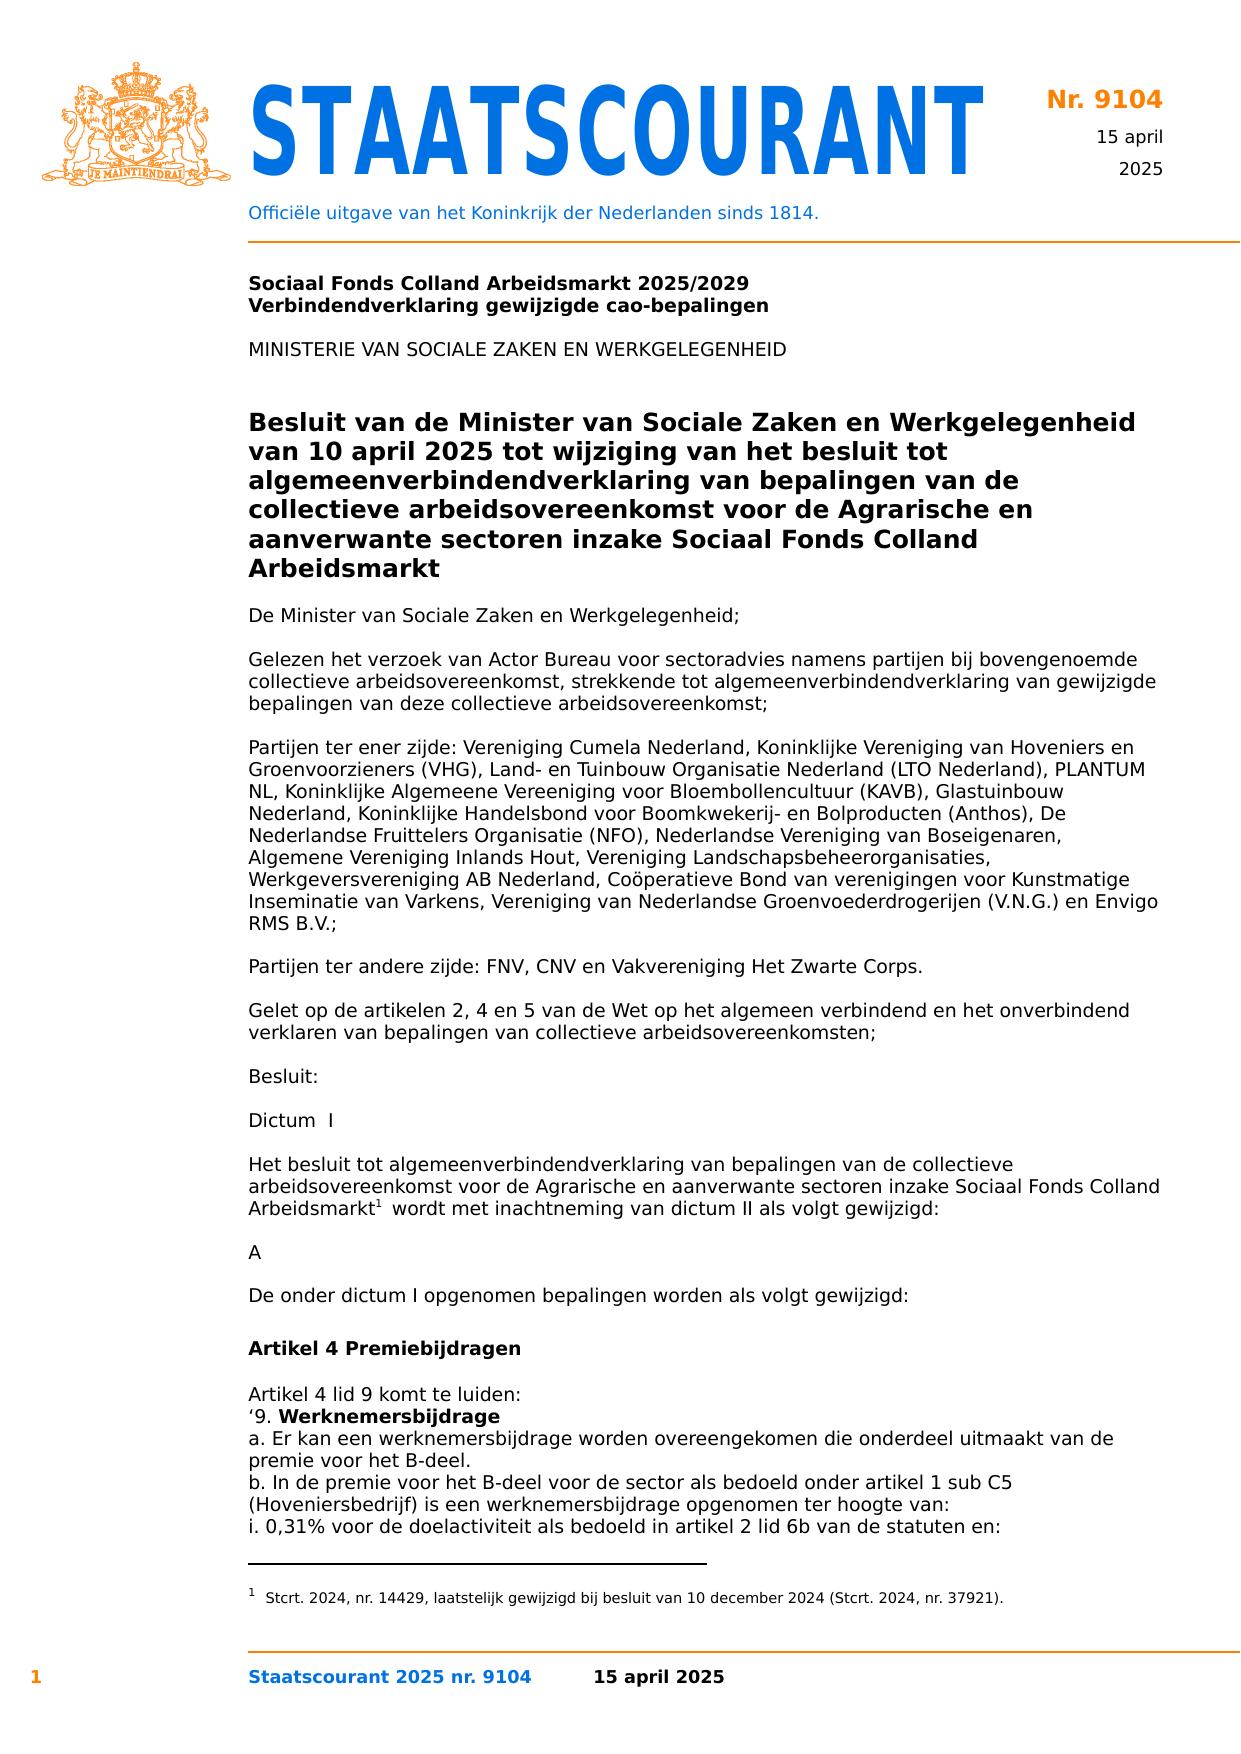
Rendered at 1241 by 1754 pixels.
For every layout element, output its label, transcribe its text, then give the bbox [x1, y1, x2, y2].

text Gelet op de artikelen 2, 4 en 5 van de Wet op het algemeen verbindend en het onverbindend verklaren van bepalingen van collectieve arbeidsovereenkomsten; [248, 1000, 1163, 1044]
text b. In de premie voor het B-deel voor de sector als bedoeld onder artikel 1 sub C5 (Hoveniersbedrijf) is een werknemersbijdrage opgenomen ter hoogte van: [248, 1472, 1163, 1516]
text A [248, 1242, 1163, 1263]
table_header [25, 62, 248, 241]
text Het besluit tot algemeenverbindendverklaring van bepalingen van de collectieve arbeidsovereenkomst voor de Agrarische en aanverwante sectoren inzake Sociaal Fonds Colland Arbeidsmarkt wordt met inachtneming van dictum II als volgt gewijzigd: [248, 1154, 1163, 1220]
table_header STAATSCOURANT [248, 62, 998, 203]
text De Minister van Sociale Zaken en Werkgelegenheid; [248, 605, 1163, 627]
text i. 0,31% voor de doelactiviteit als bedoeld in artikel 2 lid 6b van de statuten en: [248, 1516, 1163, 1538]
text ‘9. Werknemersbijdrage [248, 1406, 1163, 1428]
table_header Nr. 9104 [998, 62, 1240, 121]
text Besluit: [248, 1066, 1163, 1088]
text Partijen ter ener zijde: Vereniging Cumela Nederland, Koninklijke Vereniging van Hoveniers en Groenvoorzieners (VHG), Land- en Tuinbouw Organisatie Nederland (LTO Nederland), PLANTUM NL, Koninklijke Algemeene Vereeniging voor Bloembollencultuur (KAVB), Glastuinbouw Nederland, Koninklijke Handelsbond voor Boomkwekerij- en Bolproducten (Anthos), De Nederlandse Fruittelers Organisatie (NFO), Nederlandse Vereniging van Boseigenaren, Algemene Vereniging Inlands Hout, Vereniging Landschapsbeheerorganisaties, Werkgeversvereniging AB Nederland, Coöperatieve Bond van verenigingen voor Kunstmatige Inseminatie van Varkens, Vereniging van Nederlandse Groenvoederdrogerijen (V.N.G.) en Envigo RMS B.V.; [248, 737, 1163, 934]
table_cell 15 april [998, 121, 1240, 153]
text Sociaal Fonds Colland Arbeidsmarkt 2025/2029 [248, 273, 1163, 295]
text De onder dictum I opgenomen bepalingen worden als volgt gewijzigd: [248, 1285, 1163, 1307]
table_cell Officiële uitgave van het Koninkrijk der Nederlanden sinds 1814. [248, 203, 1240, 241]
text Gelezen het verzoek van Actor Bureau voor sectoradvies namens partijen bij bovengenoemde collectieve arbeidsovereenkomst, strekkende tot algemeenverbindendverklaring van gewijzigde bepalingen van deze collectieve arbeidsovereenkomst; [248, 649, 1163, 715]
subtitle Besluit van de Minister van Sociale Zaken en Werkgelegenheid van 10 april 2025 tot wijziging van het besluit tot algemeenverbindendverklaring van bepalingen van de collectieve arbeidsovereenkomst voor de Agrarische en aanverwante sectoren inzake Sociaal Fonds Colland Arbeidsmarkt [248, 408, 1163, 583]
text Stcrt. 2024, nr. 14429, laatstelijk gewijzigd bij besluit van 10 december 2024 (Stcrt. 2024, nr. 37921). [248, 1586, 1163, 1608]
text Verbindendverklaring gewijzigde cao-bepalingen [248, 295, 1163, 317]
text Partijen ter andere zijde: FNV, CNV en Vakvereniging Het Zwarte Corps. [248, 956, 1163, 978]
text Dictum I [248, 1110, 1163, 1132]
table_cell 2025 [998, 153, 1240, 203]
text Artikel 4 lid 9 komt te luiden: [248, 1384, 1163, 1406]
text a. Er kan een werknemersbijdrage worden overeengekomen die onderdeel uitmaakt van de premie voor het B-deel. [248, 1428, 1163, 1472]
picture [41, 62, 231, 186]
subtitle Artikel 4 Premiebijdragen [248, 1337, 1163, 1359]
text MINISTERIE VAN SOCIALE ZAKEN EN WERKGELEGENHEID [248, 339, 1163, 361]
